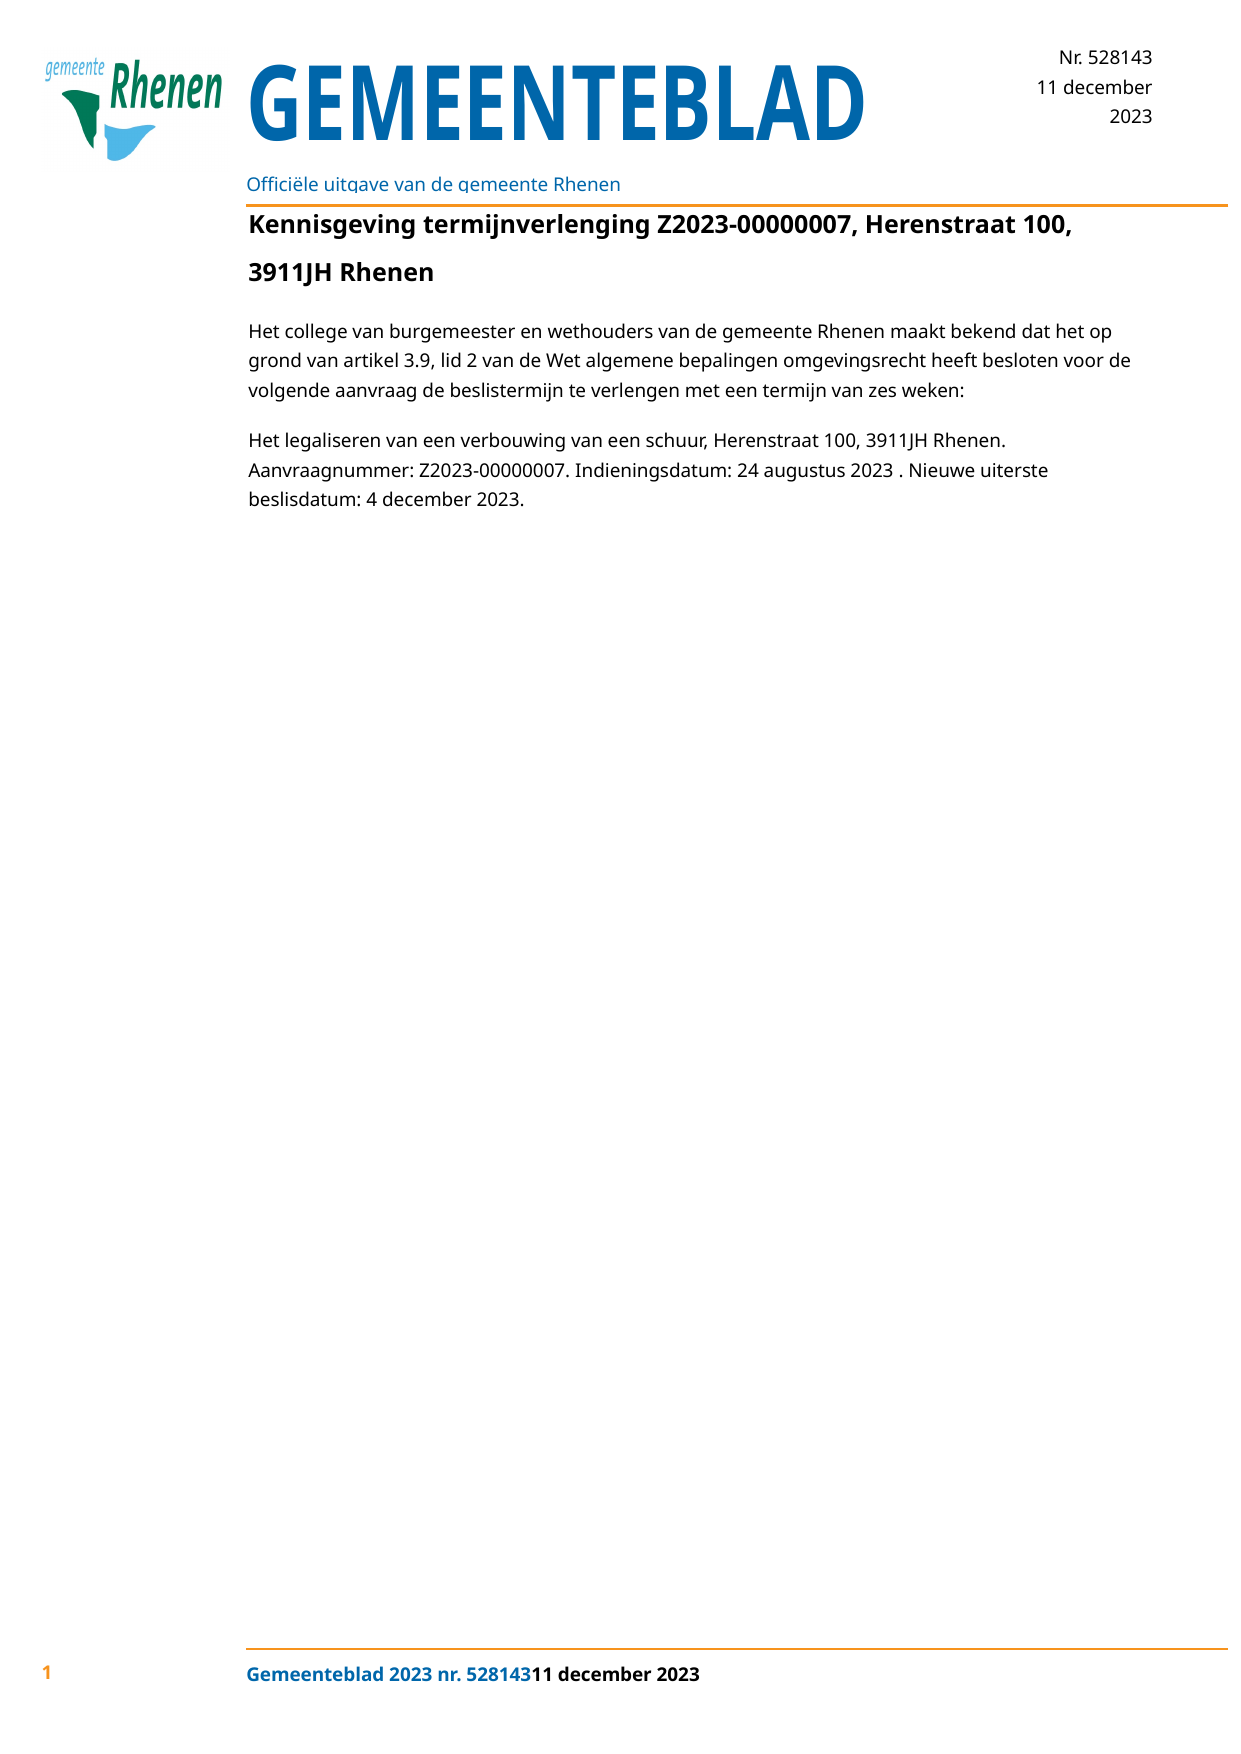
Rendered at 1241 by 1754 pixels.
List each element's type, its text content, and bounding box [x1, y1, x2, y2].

text Kennisgeving termijnverlenging Z2023-00000007, Herenstraat 100, 3911JH Rhenen [248, 207, 1152, 288]
picture [41, 47, 231, 172]
text Het college van burgemeester en wethouders van de gemeente Rhenen maakt bekend dat het op grond van artikel 3.9, lid 2 van de Wet algemene bepalingen omgevingsrecht heeft besloten voor de volgende aanvraag de beslistermijn te verlengen met een termijn van zes weken: [248, 318, 1152, 403]
text Het legaliseren van een verbouwing van een schuur, Herenstraat 100, 3911JH Rhenen. Aanvraagnummer: Z2023-00000007. Indieningsdatum: 24 augustus 2023 . Nieuwe uiterste beslisdatum: 4 december 2023. [248, 427, 1152, 512]
